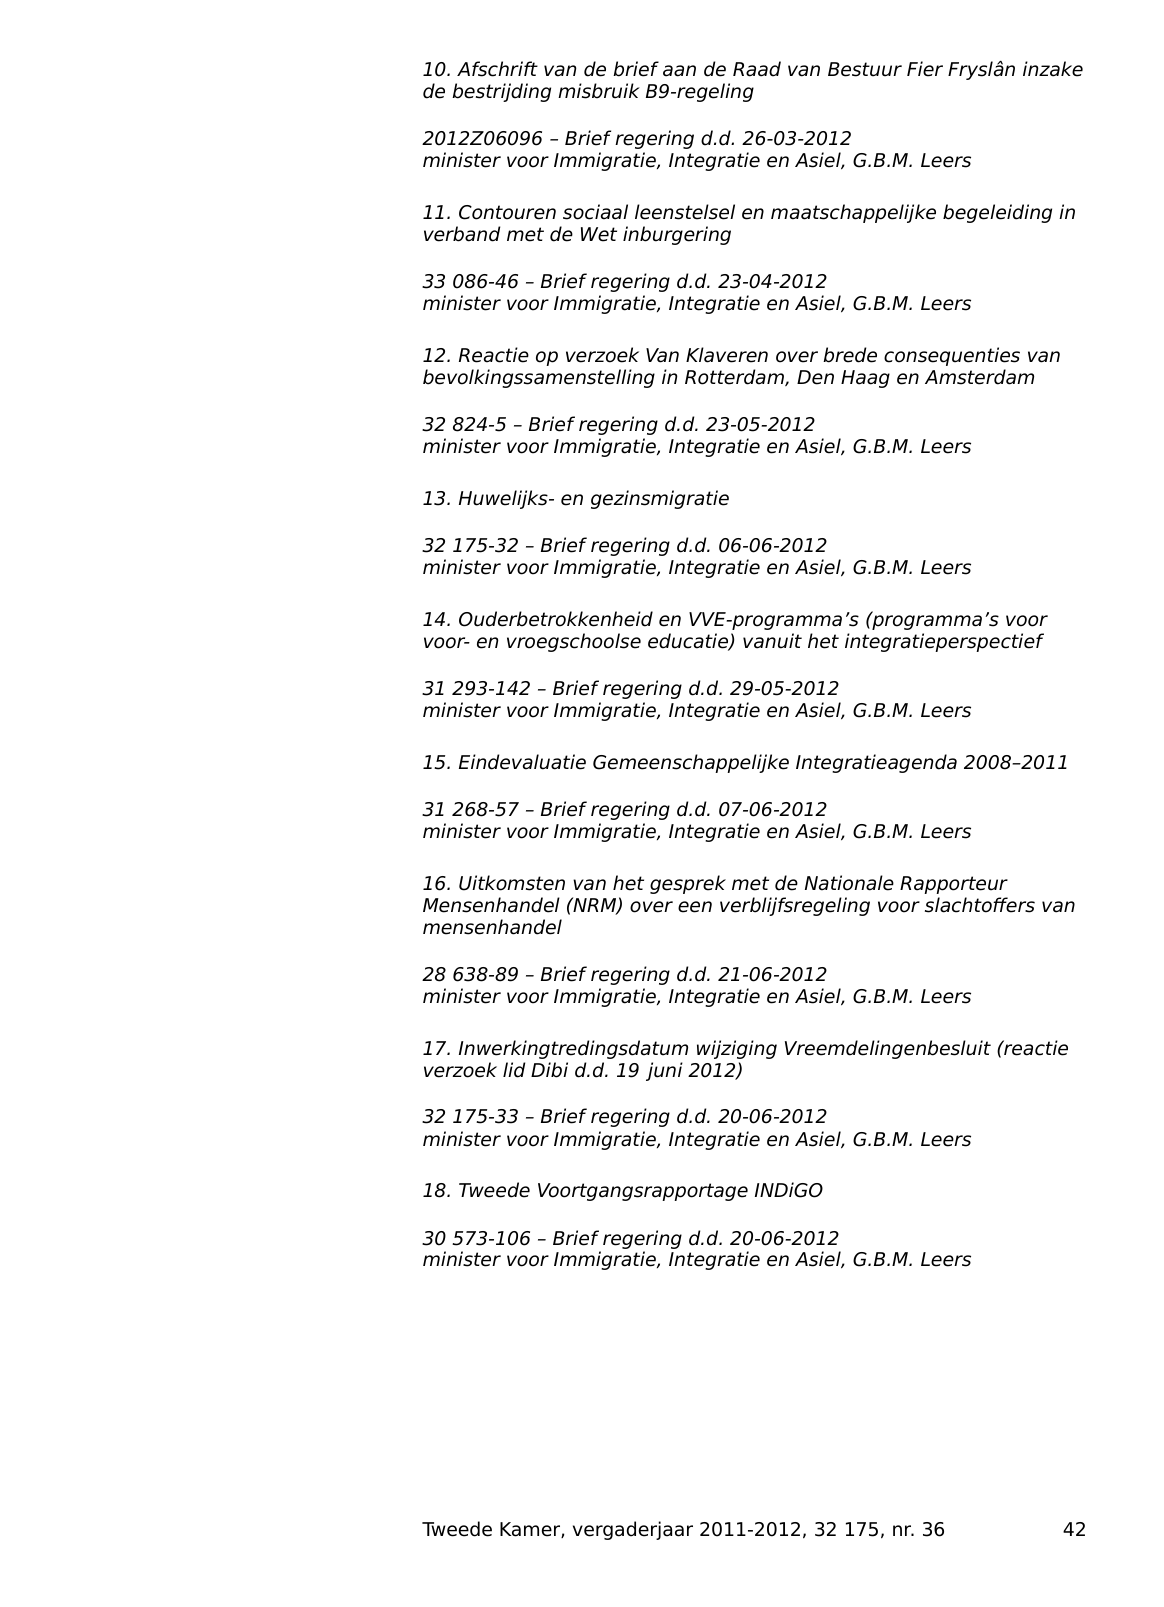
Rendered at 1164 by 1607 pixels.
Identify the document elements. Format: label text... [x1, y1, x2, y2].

text minister voor Immigratie, Integratie en Asiel, G.B.M. Leers [422, 986, 1087, 1007]
text 31 268-57 – Brief regering d.d. 07-06-2012 [422, 799, 1087, 821]
subtitle 15. Eindevaluatie Gemeenschappelijke Integratieagenda 2008–2011 [422, 752, 1087, 774]
text minister voor Immigratie, Integratie en Asiel, G.B.M. Leers [422, 293, 1087, 315]
text 2012Z06096 – Brief regering d.d. 26-03-2012 [422, 128, 1087, 150]
subtitle 18. Tweede Voortgangsrapportage INDiGO [422, 1180, 1087, 1202]
text 32 175-33 – Brief regering d.d. 20-06-2012 [422, 1106, 1087, 1128]
subtitle 10. Afschrift van de brief aan de Raad van Bestuur Fier Fryslân inzake de bestrijding misbruik B9-regeling [422, 59, 1087, 103]
text 30 573-106 – Brief regering d.d. 20-06-2012 [422, 1227, 1087, 1249]
subtitle 12. Reactie op verzoek Van Klaveren over brede consequenties van bevolkingssamenstelling in Rotterdam, Den Haag en Amsterdam [422, 345, 1087, 389]
text 32 824-5 – Brief regering d.d. 23-05-2012 [422, 414, 1087, 436]
text minister voor Immigratie, Integratie en Asiel, G.B.M. Leers [422, 436, 1087, 458]
text 28 638-89 – Brief regering d.d. 21-06-2012 [422, 963, 1087, 986]
text minister voor Immigratie, Integratie en Asiel, G.B.M. Leers [422, 557, 1087, 579]
text minister voor Immigratie, Integratie en Asiel, G.B.M. Leers [422, 1249, 1087, 1271]
subtitle 11. Contouren sociaal leenstelsel en maatschappelijke begeleiding in verband met de Wet inburgering [422, 202, 1087, 246]
text 31 293-142 – Brief regering d.d. 29-05-2012 [422, 678, 1087, 700]
text minister voor Immigratie, Integratie en Asiel, G.B.M. Leers [422, 821, 1087, 843]
subtitle 16. Uitkomsten van het gesprek met de Nationale Rapporteur Mensenhandel (NRM) over een verblijfsregeling voor slachtoffers van mensenhandel [422, 873, 1087, 938]
text minister voor Immigratie, Integratie en Asiel, G.B.M. Leers [422, 1128, 1087, 1150]
subtitle 17. Inwerkingtredingsdatum wijziging Vreemdelingenbesluit (reactie verzoek lid Dibi d.d. 19 juni 2012) [422, 1037, 1087, 1081]
text minister voor Immigratie, Integratie en Asiel, G.B.M. Leers [422, 150, 1087, 172]
text 33 086-46 – Brief regering d.d. 23-04-2012 [422, 271, 1087, 293]
subtitle 14. Ouderbetrokkenheid en VVE-programma’s (programma’s voor voor- en vroegschoolse educatie) vanuit het integratieperspectief [422, 609, 1087, 653]
text minister voor Immigratie, Integratie en Asiel, G.B.M. Leers [422, 700, 1087, 722]
subtitle 13. Huwelijks- en gezinsmigratie [422, 488, 1087, 510]
text 32 175-32 – Brief regering d.d. 06-06-2012 [422, 535, 1087, 557]
